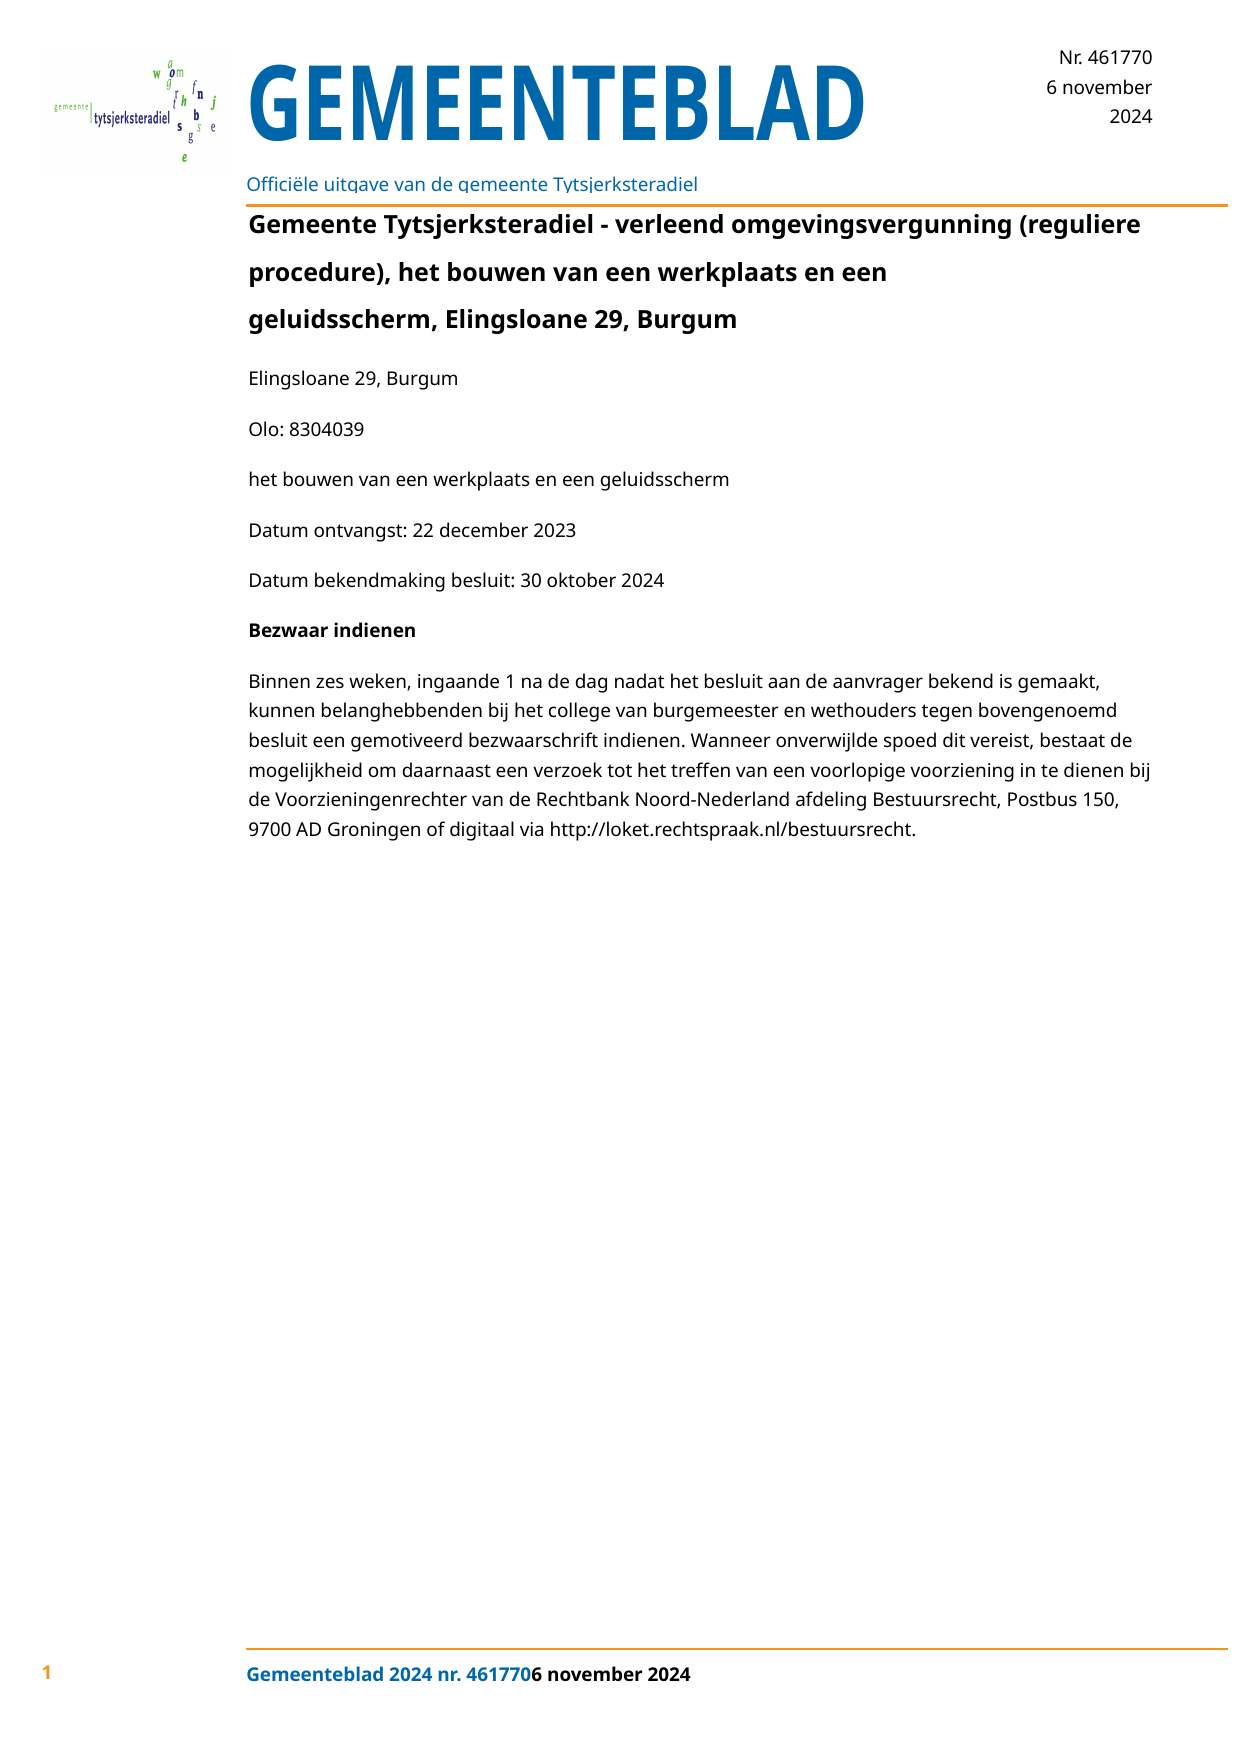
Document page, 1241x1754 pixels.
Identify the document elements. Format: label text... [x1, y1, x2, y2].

text Datum ontvangst: 22 december 2023 [248, 517, 1152, 542]
picture [41, 47, 231, 172]
text Gemeente Tytsjerksteradiel - verleend omgevingsvergunning (reguliere procedure), het bouwen van een werkplaats en een geluidsscherm, Elingsloane 29, Burgum [248, 207, 1152, 336]
text Olo: 8304039 [248, 416, 1152, 442]
text het bouwen van een werkplaats en een geluidsscherm [248, 466, 1152, 492]
text Datum bekendmaking besluit: 30 oktober 2024 [248, 567, 1152, 593]
text Binnen zes weken, ingaande 1 na de dag nadat het besluit aan de aanvrager bekend is gemaakt, kunnen belanghebbenden bij het college van burgemeester en wethouders tegen bovengenoemd besluit een gemotiveerd bezwaarschrift indienen. Wanneer onverwijlde spoed dit vereist, bestaat de mogelijkheid om daarnaast een verzoek tot het treffen van een voorlopige voorziening in te dienen bij de Voorzieningenrechter van de Rechtbank Noord-Nederland afdeling Bestuursrecht, Postbus 150, 9700 AD Groningen of digitaal via http://loket.rechtspraak.nl/bestuursrecht. [248, 668, 1152, 842]
text Bezwaar indienen [248, 618, 1152, 643]
text Elingsloane 29, Burgum [248, 366, 1152, 391]
